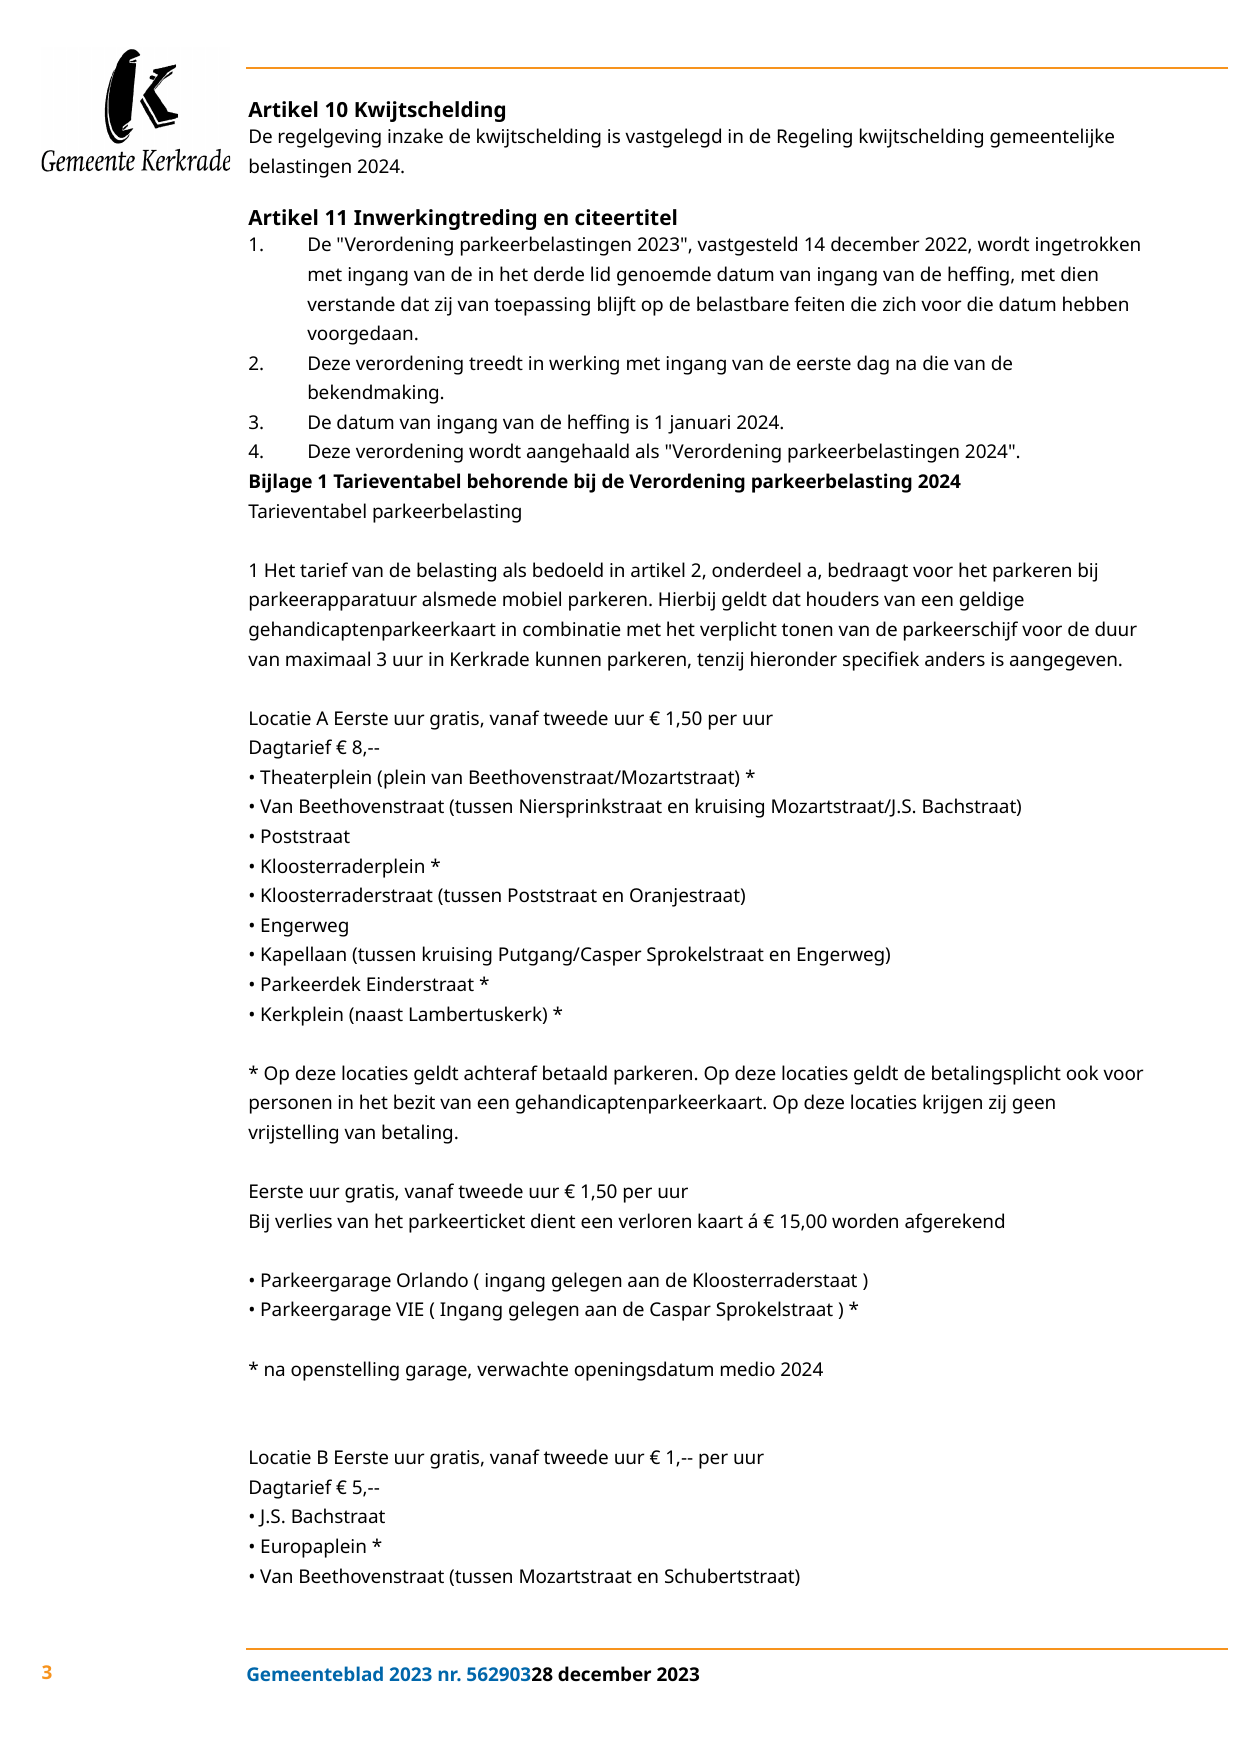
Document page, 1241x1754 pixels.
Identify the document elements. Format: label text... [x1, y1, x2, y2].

text • Parkeergarage VIE ( Ingang gelegen aan de Caspar Sprokelstraat ) * [248, 1297, 1152, 1322]
text • Kapellaan (tussen kruising Putgang/Casper Sprokelstraat en Engerweg) [248, 942, 1152, 967]
text De regelgeving inzake de kwijtschelding is vastgelegd in de Regeling kwijtschelding gemeentelijke belastingen 2024. [248, 123, 1152, 178]
text • Kloosterraderplein * [248, 853, 1152, 879]
list Deze verordening treedt in werking met ingang van de eerste dag na die van de bekendmaking. [248, 350, 1152, 405]
text Bij verlies van het parkeerticket dient een verloren kaart á € 15,00 worden afgerekend [248, 1208, 1152, 1234]
text * Op deze locaties geldt achteraf betaald parkeren. Op deze locaties geldt de betalingsplicht ook voor personen in het bezit van een gehandicaptenparkeerkaart. Op deze locaties krijgen zij geen vrijstelling van betaling. [248, 1060, 1152, 1145]
text • Kloosterraderstraat (tussen Poststraat en Oranjestraat) [248, 882, 1152, 908]
list Deze verordening wordt aangehaald als "Verordening parkeerbelastingen 2024". [248, 439, 1152, 464]
text • Parkeergarage Orlando ( ingang gelegen aan de Kloosterraderstaat ) [248, 1267, 1152, 1293]
text • Poststraat [248, 823, 1152, 849]
text • Kerkplein (naast Lambertuskerk) * [248, 1001, 1152, 1027]
text Eerste uur gratis, vanaf tweede uur € 1,50 per uur [248, 1178, 1152, 1204]
list De datum van ingang van de heffing is 1 januari 2024. [248, 409, 1152, 435]
text • Parkeerdek Einderstraat * [248, 971, 1152, 997]
text Tarieventabel parkeerbelasting [248, 498, 1152, 524]
text • Theaterplein (plein van Beethovenstraat/Mozartstraat) * [248, 764, 1152, 790]
text * na openstelling garage, verwachte openingsdatum medio 2024 [248, 1356, 1152, 1382]
text Locatie B Eerste uur gratis, vanaf tweede uur € 1,-- per uur [248, 1444, 1152, 1470]
text • J.S. Bachstraat [248, 1504, 1152, 1529]
text 1 Het tarief van de belasting als bedoeld in artikel 2, onderdeel a, bedraagt voor het parkeren bij parkeerapparatuur alsmede mobiel parkeren. Hierbij geldt dat houders van een geldige gehandicaptenparkeerkaart in combinatie met het verplicht tonen van de parkeerschijf voor de duur van maximaal 3 uur in Kerkrade kunnen parkeren, tenzij hieronder specifiek anders is aangegeven. [248, 557, 1152, 672]
text Artikel 10 Kwijtschelding [248, 95, 1152, 123]
list De "Verordening parkeerbelastingen 2023", vastgesteld 14 december 2022, wordt ingetrokken met ingang van de in het derde lid genoemde datum van ingang van de heffing, met dien verstande dat zij van toepassing blijft op de belastbare feiten die zich voor die datum hebben voorgedaan. [248, 232, 1152, 346]
text Locatie A Eerste uur gratis, vanaf tweede uur € 1,50 per uur [248, 705, 1152, 731]
text • Engerweg [248, 912, 1152, 938]
text Artikel 11 Inwerkingtreding en citeertitel [248, 203, 1152, 232]
text Dagtarief € 5,-- [248, 1474, 1152, 1500]
text • Van Beethovenstraat (tussen Niersprinkstraat en kruising Mozartstraat/J.S. Bachstraat) [248, 794, 1152, 819]
text • Van Beethovenstraat (tussen Mozartstraat en Schubertstraat) [248, 1563, 1152, 1589]
picture [41, 47, 231, 172]
text Dagtarief € 8,-- [248, 734, 1152, 760]
text • Europaplein * [248, 1533, 1152, 1559]
text Bijlage 1 Tarieventabel behorende bij de Verordening parkeerbelasting 2024 [248, 468, 1152, 494]
